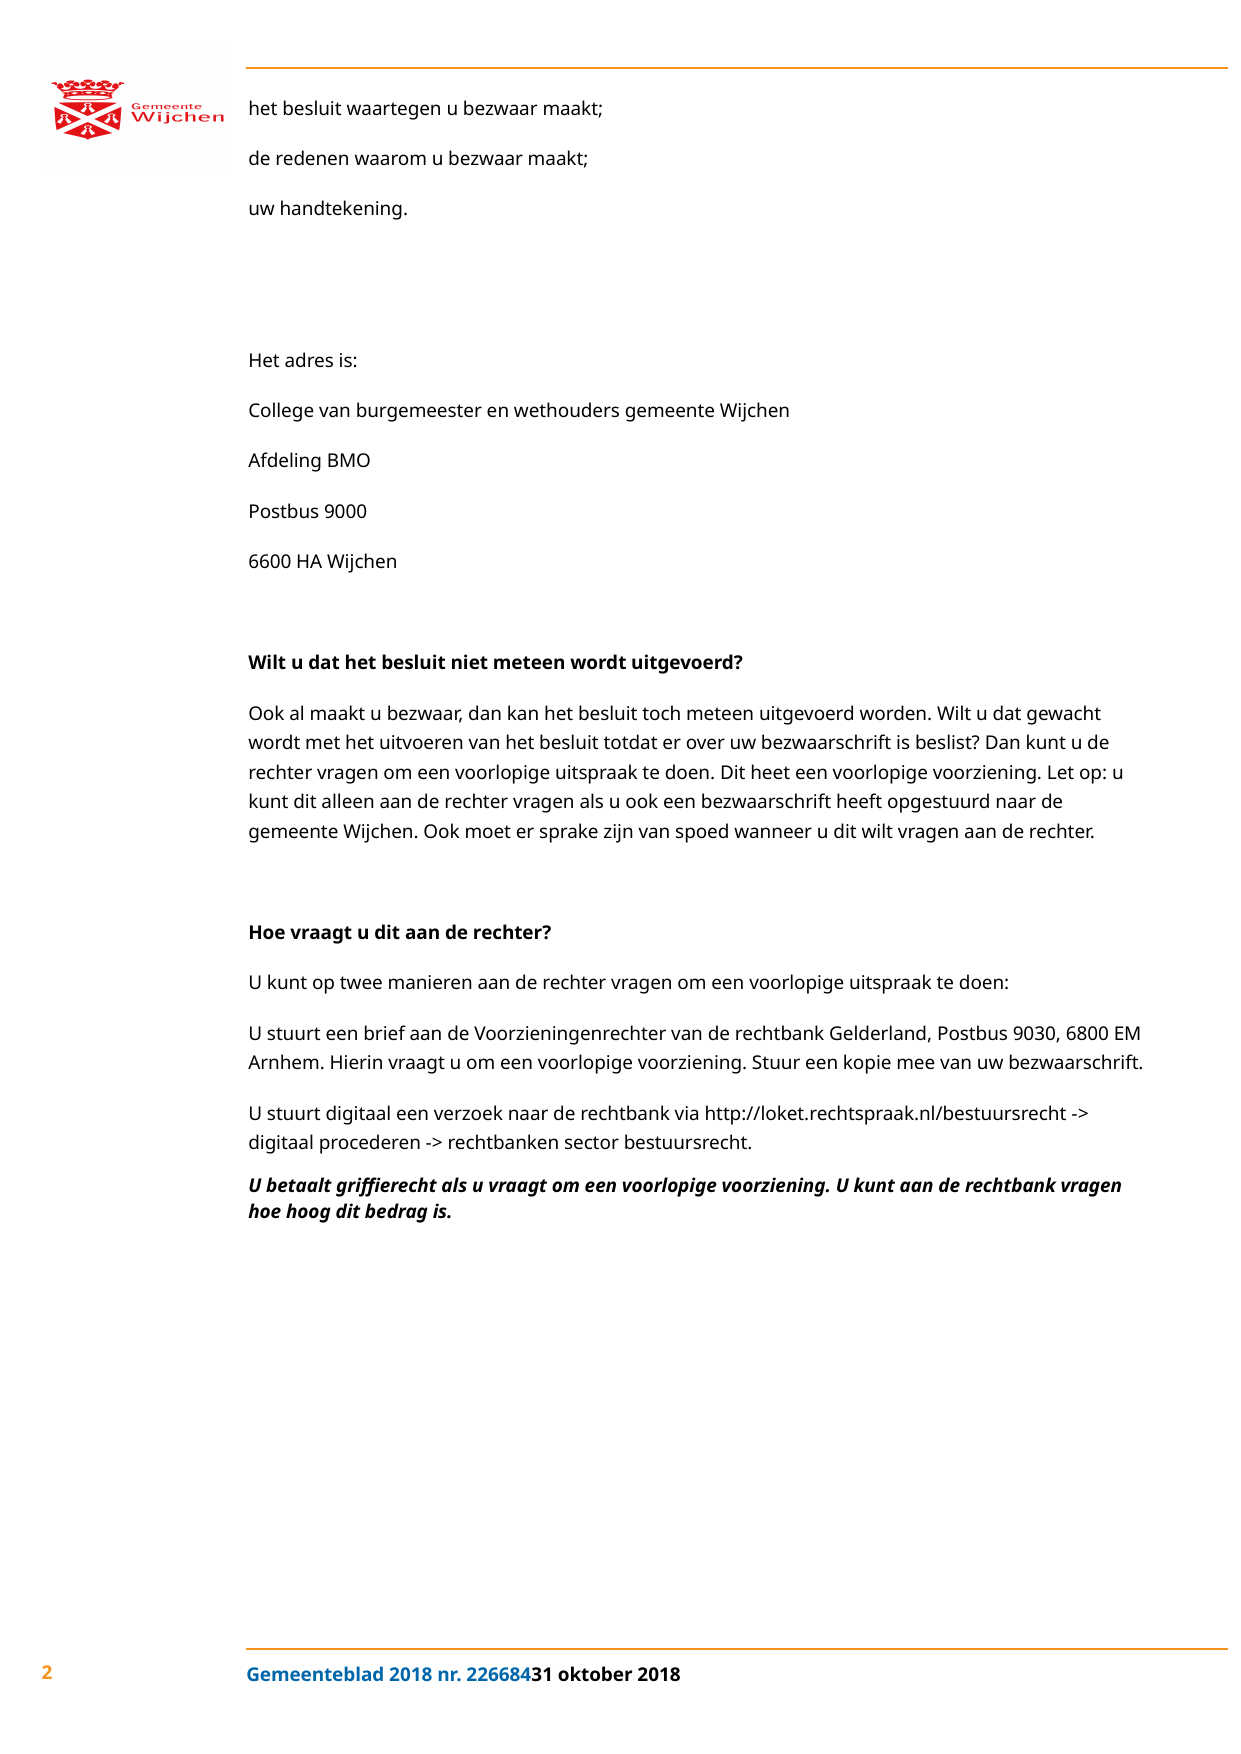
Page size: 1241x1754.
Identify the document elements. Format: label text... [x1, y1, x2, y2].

text Afdeling BMO [248, 448, 1152, 473]
text Het adres is: [248, 347, 1152, 373]
text Wilt u dat het besluit niet meteen wordt uitgevoerd? [248, 649, 1152, 675]
text U stuurt digitaal een verzoek naar de rechtbank via http://loket.rechtspraak.nl/bestuursrecht -> digitaal procederen -> rechtbanken sector bestuursrecht. [248, 1100, 1152, 1155]
text het besluit waartegen u bezwaar maakt; [248, 95, 1152, 121]
text Postbus 9000 [248, 498, 1152, 524]
text U kunt op twee manieren aan de rechter vragen om een voorlopige uitspraak te doen: [248, 969, 1152, 995]
text uw handtekening. [248, 196, 1152, 221]
text de redenen waarom u bezwaar maakt; [248, 145, 1152, 171]
text U betaalt griffierecht als u vraagt om een voorlopige voorziening. U kunt aan de rechtbank vragen hoe hoog dit bedrag is. [248, 1172, 1152, 1224]
text Hoe vraagt u dit aan de rechter? [248, 919, 1152, 945]
text 6600 HA Wijchen [248, 548, 1152, 574]
text Ook al maakt u bezwaar, dan kan het besluit toch meteen uitgevoerd worden. Wilt u dat gewacht wordt met het uitvoeren van het besluit totdat er over uw bezwaarschrift is beslist? Dan kunt u de rechter vragen om een voorlopige uitspraak te doen. Dit heet een voorlopige voorziening. Let op: u kunt dit alleen aan de rechter vragen als u ook een bezwaarschrift heeft opgestuurd naar de gemeente Wijchen. Ook moet er sprake zijn van spoed wanneer u dit wilt vragen aan de rechter. [248, 700, 1152, 844]
text College van burgemeester en wethouders gemeente Wijchen [248, 397, 1152, 423]
picture [41, 47, 231, 172]
text U stuurt een brief aan de Voorzieningenrechter van de rechtbank Gelderland, Postbus 9030, 6800 EM Arnhem. Hierin vraagt u om een voorlopige voorziening. Stuur een kopie mee van uw bezwaarschrift. [248, 1020, 1152, 1075]
